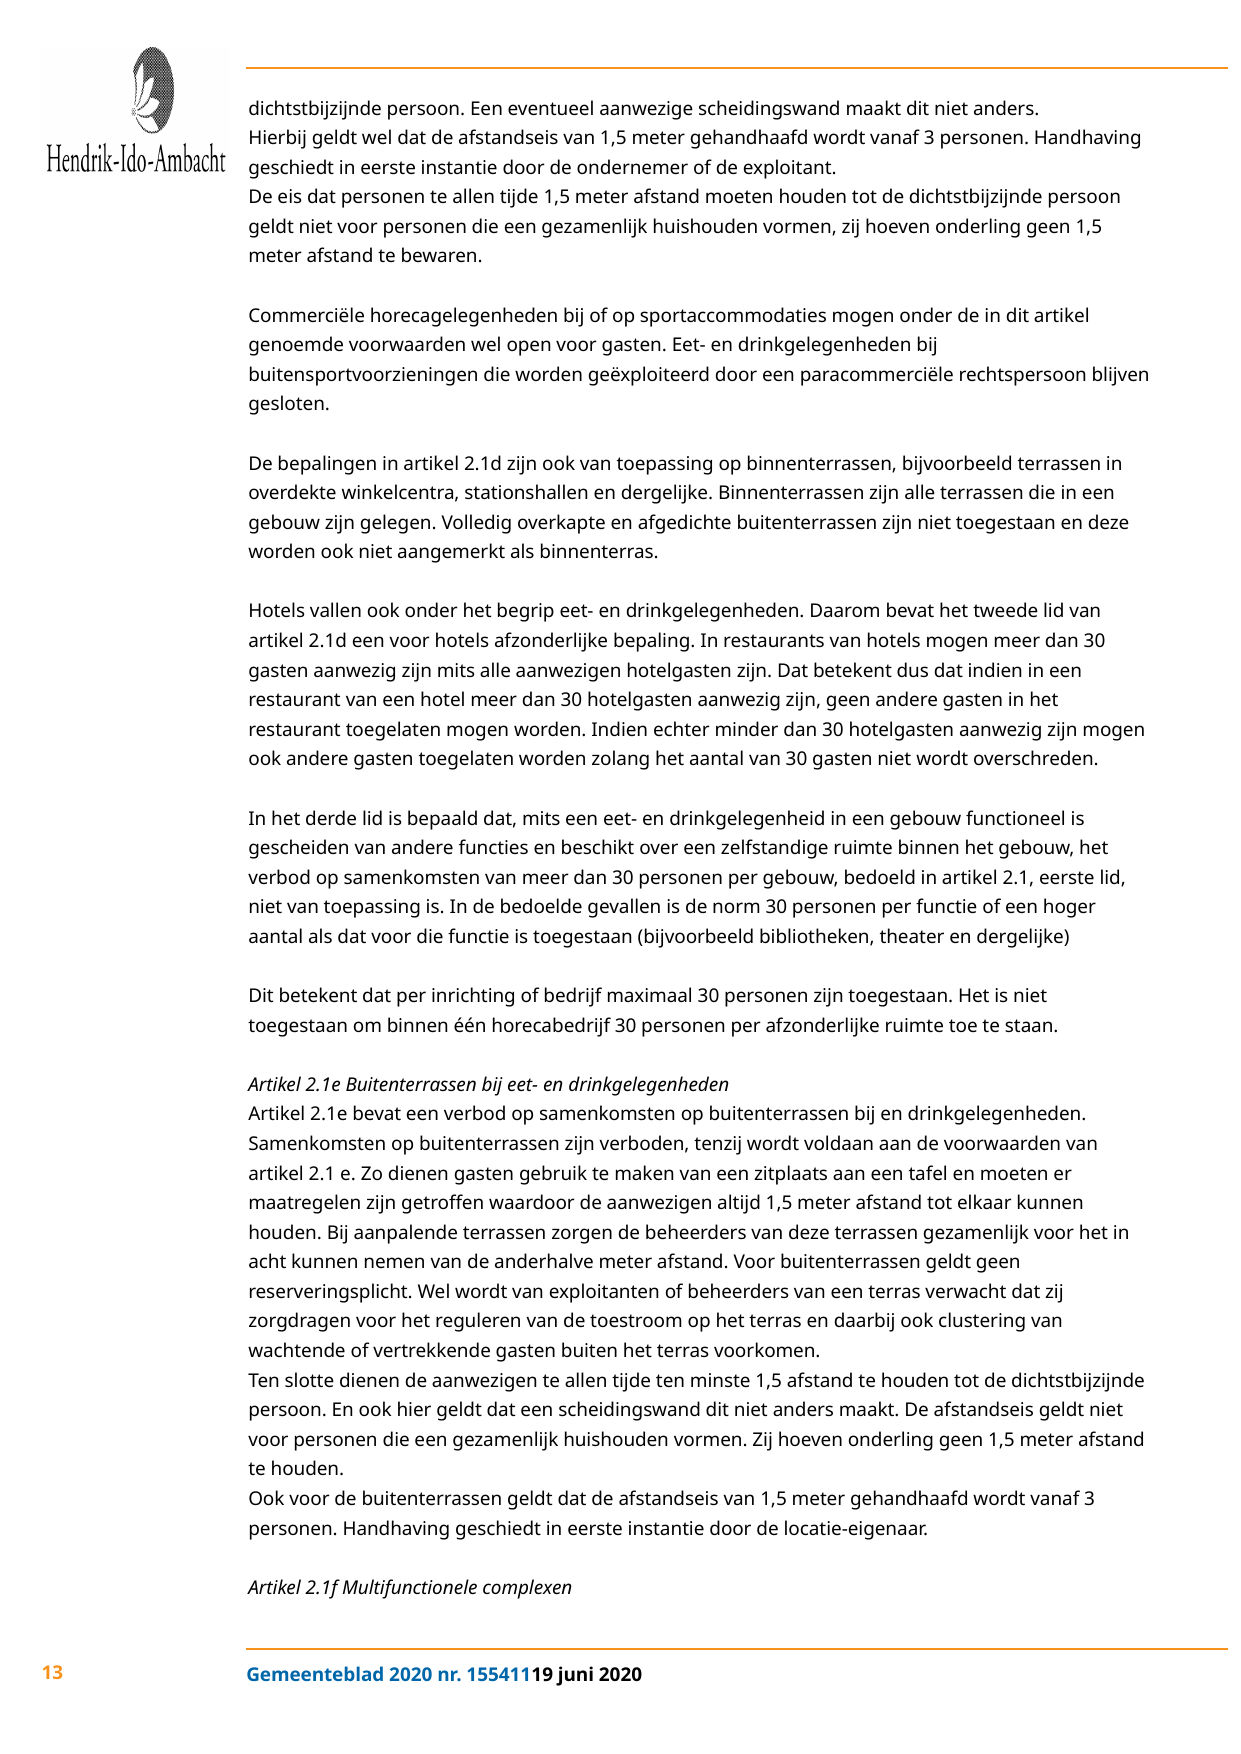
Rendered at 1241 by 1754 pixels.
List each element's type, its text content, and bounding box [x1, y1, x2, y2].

text Artikel 2.1f Multifunctionele complexen [248, 1574, 1152, 1600]
text In het derde lid is bepaald dat, mits een eet- en drinkgelegenheid in een gebouw functioneel is gescheiden van andere functies en beschikt over een zelfstandige ruimte binnen het gebouw, het verbod op samenkomsten van meer dan 30 personen per gebouw, bedoeld in artikel 2.1, eerste lid, niet van toepassing is. In de bedoelde gevallen is de norm 30 personen per functie of een hoger aantal als dat voor die functie is toegestaan (bijvoorbeeld bibliotheken, theater en dergelijke) [248, 805, 1152, 949]
text Artikel 2.1e Buitenterrassen bij eet- en drinkgelegenheden [248, 1071, 1152, 1097]
text Hierbij geldt wel dat de afstandseis van 1,5 meter gehandhaafd wordt vanaf 3 personen. Handhaving geschiedt in eerste instantie door de ondernemer of de exploitant. [248, 124, 1152, 180]
text De eis dat personen te allen tijde 1,5 meter afstand moeten houden tot de dichtstbijzijnde persoon geldt niet voor personen die een gezamenlijk huishouden vormen, zij hoeven onderling geen 1,5 meter afstand te bewaren. [248, 183, 1152, 268]
text Ten slotte dienen de aanwezigen te allen tijde ten minste 1,5 afstand te houden tot de dichtstbijzijnde persoon. En ook hier geldt dat een scheidingswand dit niet anders maakt. De afstandseis geldt niet voor personen die een gezamenlijk huishouden vormen. Zij hoeven onderling geen 1,5 meter afstand te houden. [248, 1367, 1152, 1481]
text Artikel 2.1e bevat een verbod op samenkomsten op buitenterrassen bij en drinkgelegenheden. Samenkomsten op buitenterrassen zijn verboden, tenzij wordt voldaan aan de voorwaarden van artikel 2.1 e. Zo dienen gasten gebruik te maken van een zitplaats aan een tafel en moeten er maatregelen zijn getroffen waardoor de aanwezigen altijd 1,5 meter afstand tot elkaar kunnen houden. Bij aanpalende terrassen zorgen de beheerders van deze terrassen gezamenlijk voor het in acht kunnen nemen van de anderhalve meter afstand. Voor buitenterrassen geldt geen reserveringsplicht. Wel wordt van exploitanten of beheerders van een terras verwacht dat zij zorgdragen voor het reguleren van de toestroom op het terras en daarbij ook clustering van wachtende of vertrekkende gasten buiten het terras voorkomen. [248, 1101, 1152, 1363]
text De bepalingen in artikel 2.1d zijn ook van toepassing op binnenterrassen, bijvoorbeeld terrassen in overdekte winkelcentra, stationshallen en dergelijke. Binnenterrassen zijn alle terrassen die in een gebouw zijn gelegen. Volledig overkapte en afgedichte buitenterrassen zijn niet toegestaan en deze worden ook niet aangemerkt als binnenterras. [248, 450, 1152, 564]
text dichtstbijzijnde persoon. Een eventueel aanwezige scheidingswand maakt dit niet anders. [248, 95, 1152, 121]
text Ook voor de buitenterrassen geldt dat de afstandseis van 1,5 meter gehandhaafd wordt vanaf 3 personen. Handhaving geschiedt in eerste instantie door de locatie-eigenaar. [248, 1485, 1152, 1541]
text Hotels vallen ook onder het begrip eet- en drinkgelegenheden. Daarom bevat het tweede lid van artikel 2.1d een voor hotels afzonderlijke bepaling. In restaurants van hotels mogen meer dan 30 gasten aanwezig zijn mits alle aanwezigen hotelgasten zijn. Dat betekent dus dat indien in een restaurant van een hotel meer dan 30 hotelgasten aanwezig zijn, geen andere gasten in het restaurant toegelaten mogen worden. Indien echter minder dan 30 hotelgasten aanwezig zijn mogen ook andere gasten toegelaten worden zolang het aantal van 30 gasten niet wordt overschreden. [248, 598, 1152, 771]
text Commerciële horecagelegenheden bij of op sportaccommodaties mogen onder de in dit artikel genoemde voorwaarden wel open voor gasten. Eet- en drinkgelegenheden bij buitensportvoorzieningen die worden geëxploiteerd door een paracommerciële rechtspersoon blijven gesloten. [248, 302, 1152, 416]
text Dit betekent dat per inrichting of bedrijf maximaal 30 personen zijn toegestaan. Het is niet toegestaan om binnen één horecabedrijf 30 personen per afzonderlijke ruimte toe te staan. [248, 982, 1152, 1038]
picture [41, 47, 231, 172]
